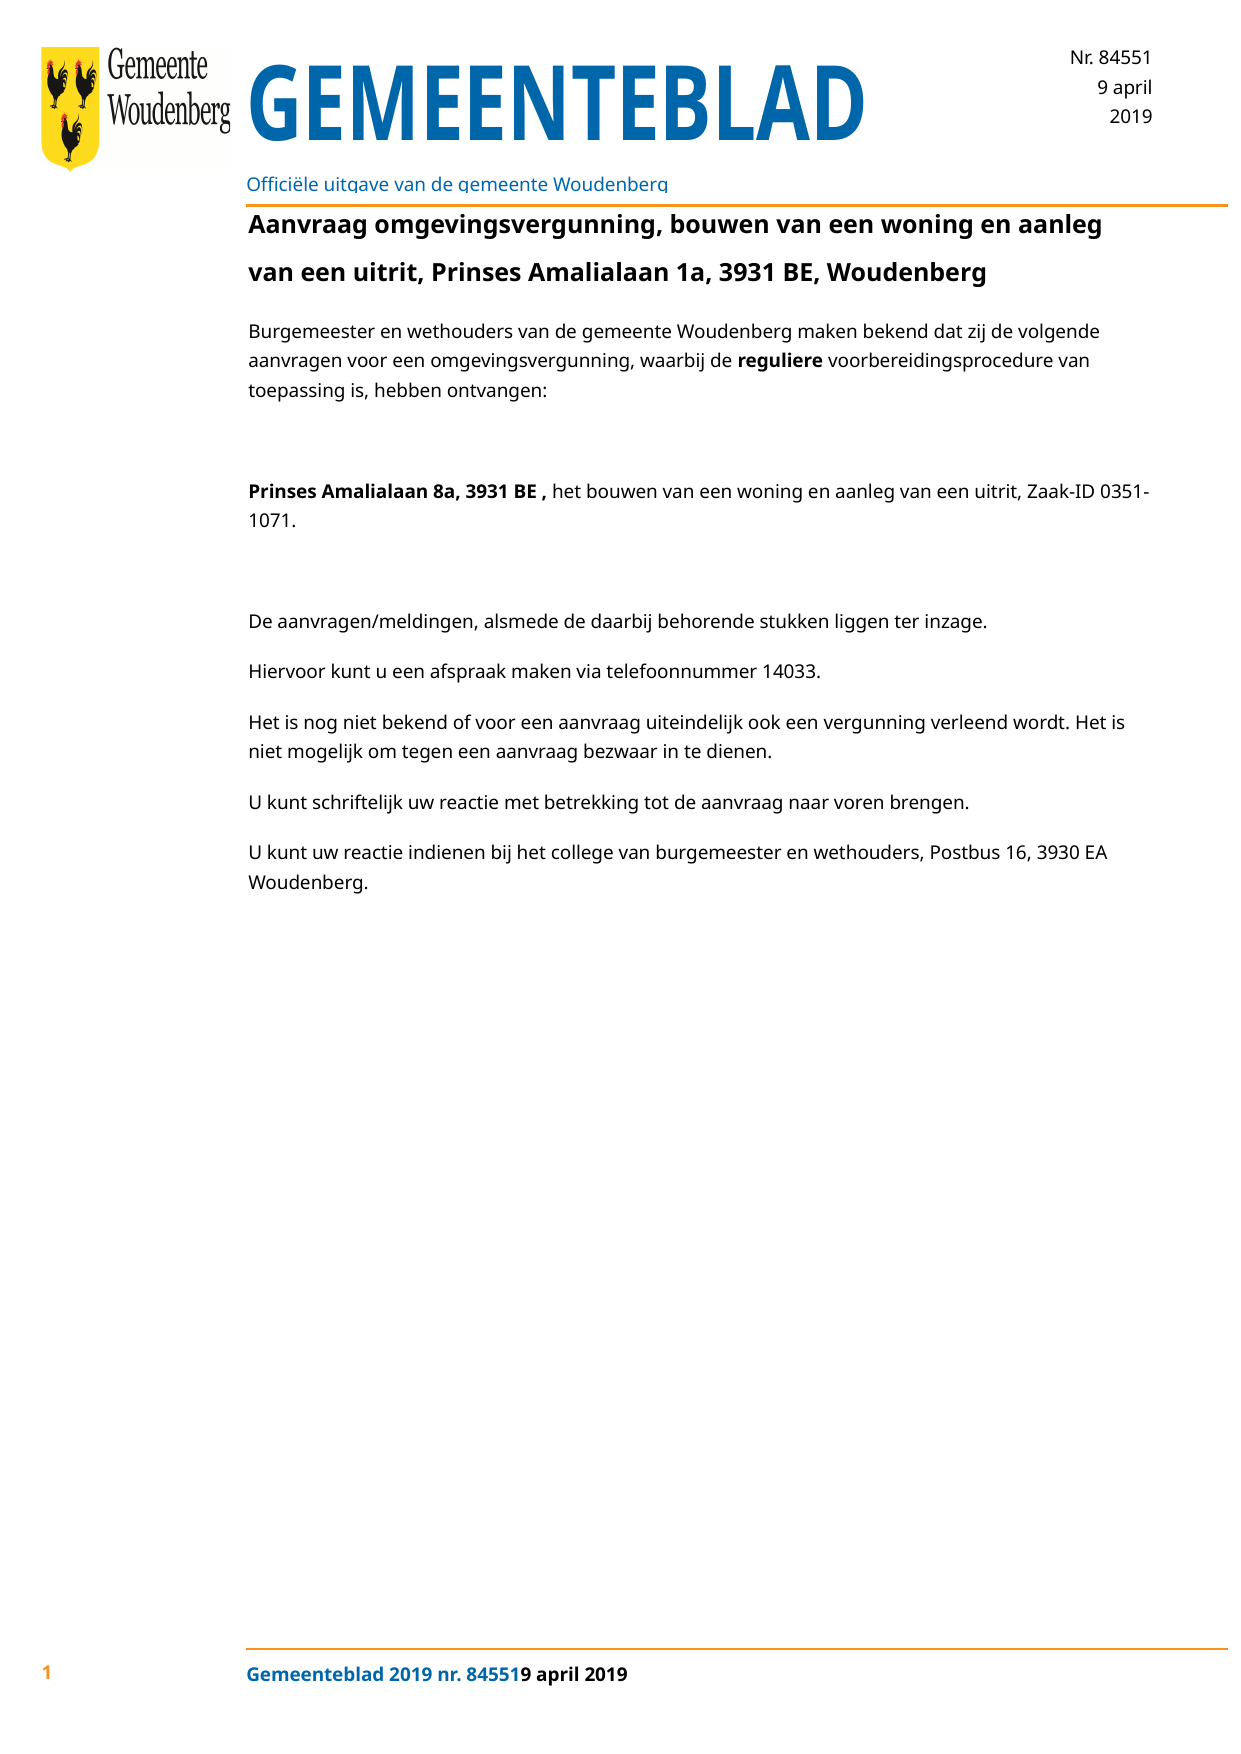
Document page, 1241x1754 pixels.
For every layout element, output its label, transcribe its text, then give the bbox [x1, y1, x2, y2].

picture [41, 47, 231, 172]
text Prinses Amalialaan 8a, 3931 BE , het bouwen van een woning en aanleg van een uitrit, Zaak-ID 0351-1071. [248, 478, 1152, 533]
text U kunt schriftelijk uw reactie met betrekking tot de aanvraag naar voren brengen. [248, 789, 1152, 815]
text Hiervoor kunt u een afspraak maken via telefoonnummer 14033. [248, 659, 1152, 684]
text Burgemeester en wethouders van de gemeente Woudenberg maken bekend dat zij de volgende aanvragen voor een omgevingsvergunning, waarbij de reguliere voorbereidingsprocedure van toepassing is, hebben ontvangen: [248, 318, 1152, 403]
text U kunt uw reactie indienen bij het college van burgemeester en wethouders, Postbus 16, 3930 EA Woudenberg. [248, 839, 1152, 895]
text Het is nog niet bekend of voor een aanvraag uiteindelijk ook een vergunning verleend wordt. Het is niet mogelijk om tegen een aanvraag bezwaar in te dienen. [248, 709, 1152, 764]
text Aanvraag omgevingsvergunning, bouwen van een woning en aanleg van een uitrit, Prinses Amalialaan 1a, 3931 BE, Woudenberg [248, 207, 1152, 288]
text De aanvragen/meldingen, alsmede de daarbij behorende stukken liggen ter inzage. [248, 608, 1152, 634]
